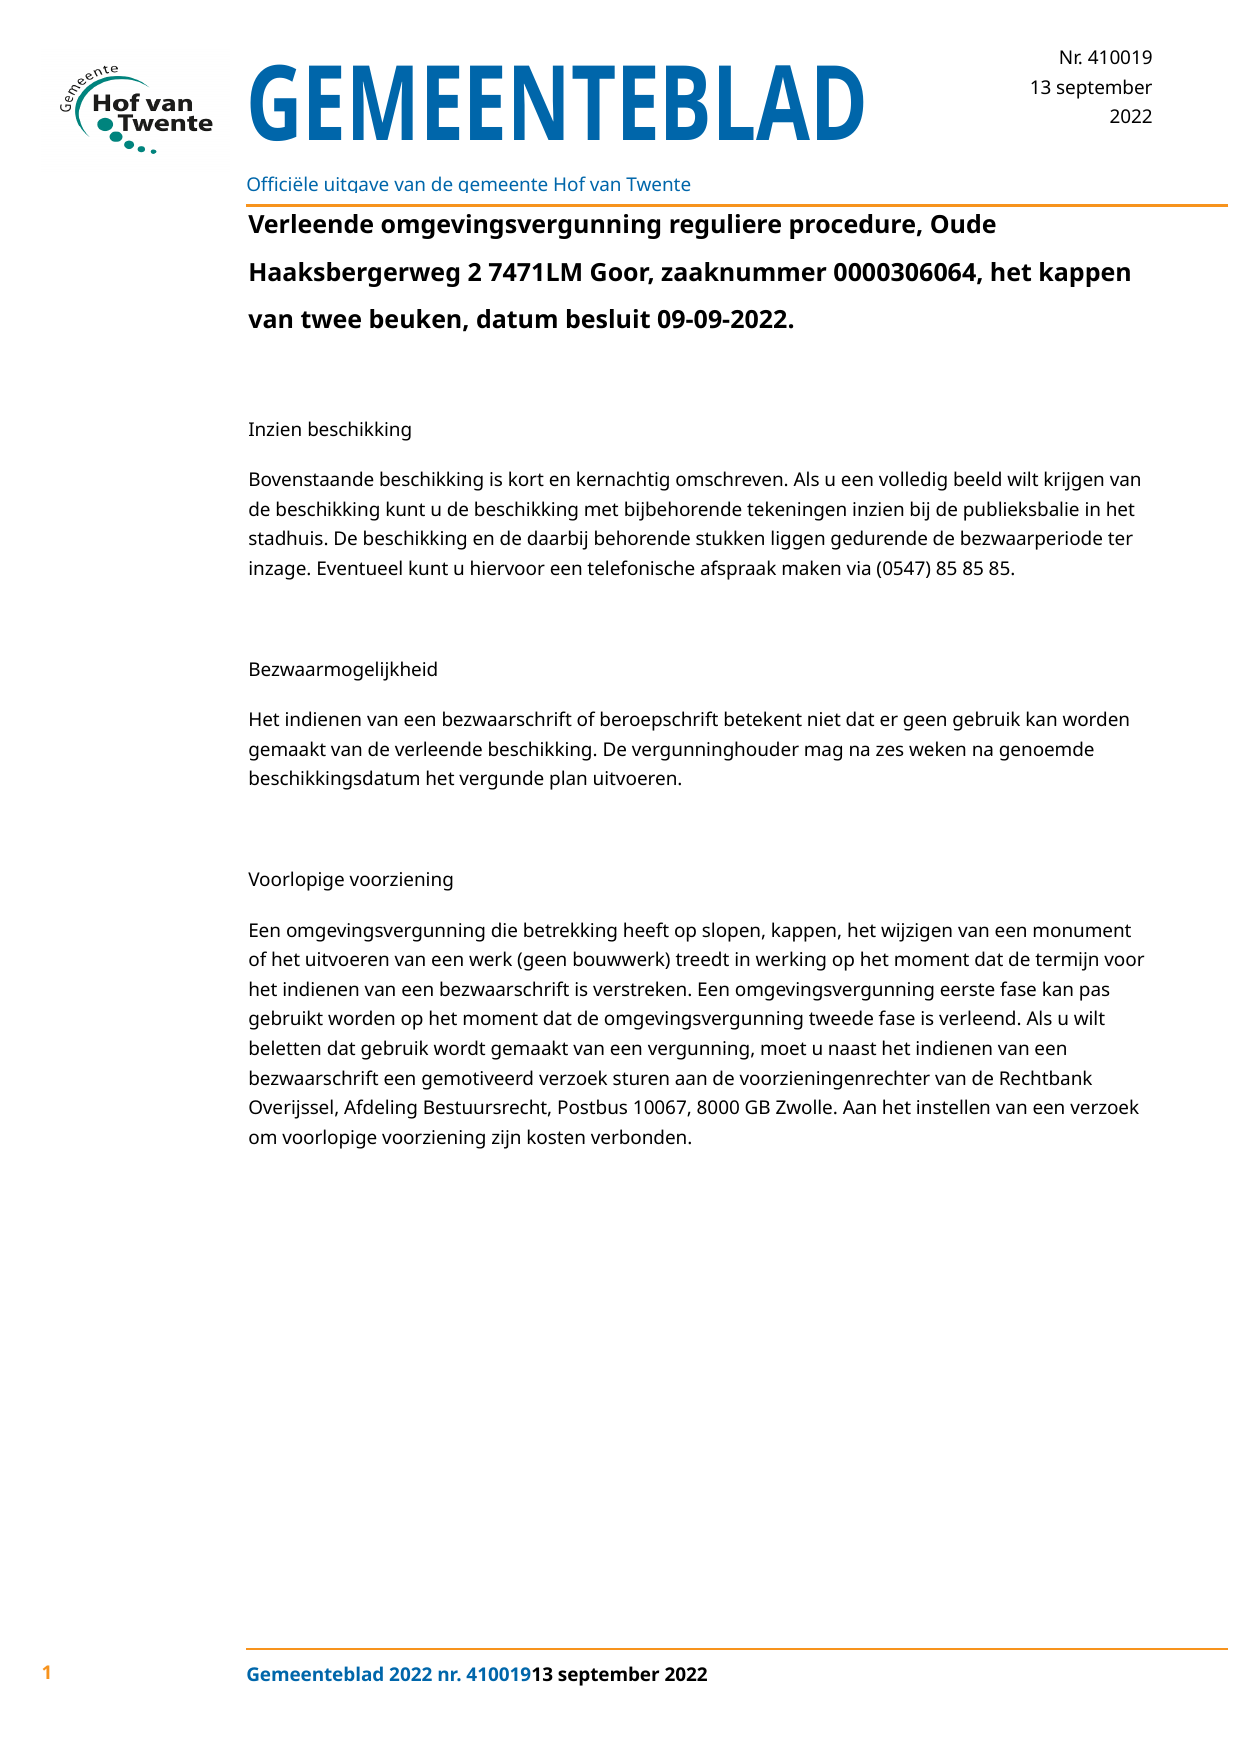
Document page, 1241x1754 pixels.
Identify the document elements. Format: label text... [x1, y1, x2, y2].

text Verleende omgevingsvergunning reguliere procedure, Oude Haaksbergerweg 2 7471LM Goor, zaaknummer 0000306064, het kappen van twee beuken, datum besluit 09-09-2022. [248, 207, 1152, 336]
text Inzien beschikking [248, 416, 1152, 442]
text Bezwaarmogelijkheid [248, 656, 1152, 682]
text Bovenstaande beschikking is kort en kernachtig omschreven. Als u een volledig beeld wilt krijgen van de beschikking kunt u de beschikking met bijbehorende tekeningen inzien bij de publieksbalie in het stadhuis. De beschikking en de daarbij behorende stukken liggen gedurende de bezwaarperiode ter inzage. Eventueel kunt u hiervoor een telefonische afspraak maken via (0547) 85 85 85. [248, 466, 1152, 581]
text Voorlopige voorziening [248, 866, 1152, 892]
picture [41, 47, 231, 172]
text Een omgevingsvergunning die betrekking heeft op slopen, kappen, het wijzigen van een monument of het uitvoeren van een werk (geen bouwwerk) treedt in werking op het moment dat de termijn voor het indienen van een bezwaarschrift is verstreken. Een omgevingsvergunning eerste fase kan pas gebruikt worden op het moment dat de omgevingsvergunning tweede fase is verleend. Als u wilt beletten dat gebruik wordt gemaakt van een vergunning, moet u naast het indienen van een bezwaarschrift een gemotiveerd verzoek sturen aan de voorzieningenrechter van de Rechtbank Overijssel, Afdeling Bestuursrecht, Postbus 10067, 8000 GB Zwolle. Aan het instellen van een verzoek om voorlopige voorziening zijn kosten verbonden. [248, 917, 1152, 1149]
text Het indienen van een bezwaarschrift of beroepschrift betekent niet dat er geen gebruik kan worden gemaakt van de verleende beschikking. De vergunninghouder mag na zes weken na genoemde beschikkingsdatum het vergunde plan uitvoeren. [248, 706, 1152, 791]
